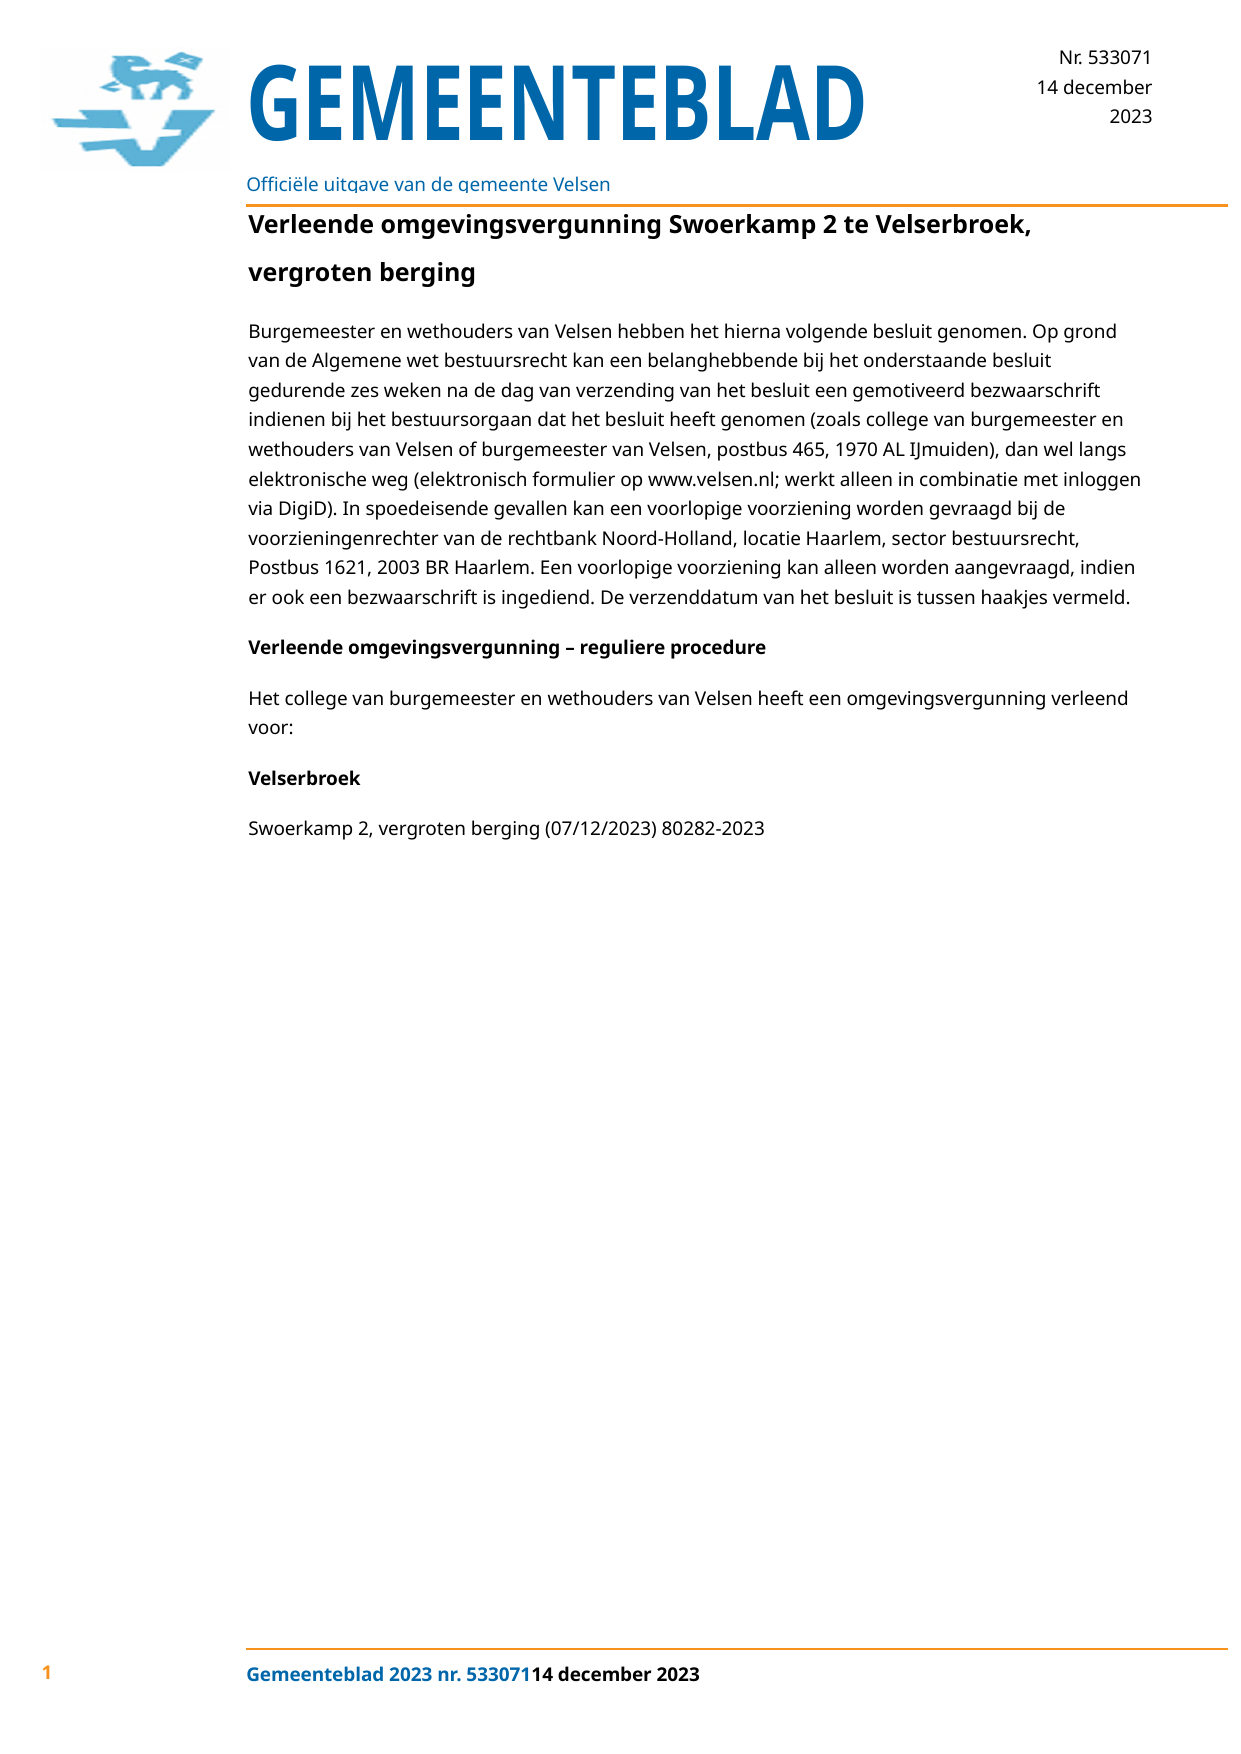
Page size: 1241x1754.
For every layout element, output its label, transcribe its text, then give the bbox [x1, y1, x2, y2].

text Het college van burgemeester en wethouders van Velsen heeft een omgevingsvergunning verleend voor: [248, 685, 1152, 740]
text Burgemeester en wethouders van Velsen hebben het hierna volgende besluit genomen. Op grond van de Algemene wet bestuursrecht kan een belanghebbende bij het onderstaande besluit gedurende zes weken na de dag van verzending van het besluit een gemotiveerd bezwaarschrift indienen bij het bestuursorgaan dat het besluit heeft genomen (zoals college van burgemeester en wethouders van Velsen of burgemeester van Velsen, postbus 465, 1970 AL IJmuiden), dan wel langs elektronische weg (elektronisch formulier op www.velsen.nl; werkt alleen in combinatie met inloggen via DigiD). In spoedeisende gevallen kan een voorlopige voorziening worden gevraagd bij de voorzieningenrechter van de rechtbank Noord-Holland, locatie Haarlem, sector bestuursrecht, Postbus 1621, 2003 BR Haarlem. Een voorlopige voorziening kan alleen worden aangevraagd, indien er ook een bezwaarschrift is ingediend. De verzenddatum van het besluit is tussen haakjes vermeld. [248, 318, 1152, 610]
text Velserbroek [248, 765, 1152, 791]
text Verleende omgevingsvergunning Swoerkamp 2 te Velserbroek, vergroten berging [248, 207, 1152, 288]
picture [41, 47, 231, 172]
text Verleende omgevingsvergunning – reguliere procedure [248, 634, 1152, 660]
text Swoerkamp 2, vergroten berging (07/12/2023) 80282-2023 [248, 815, 1152, 841]
